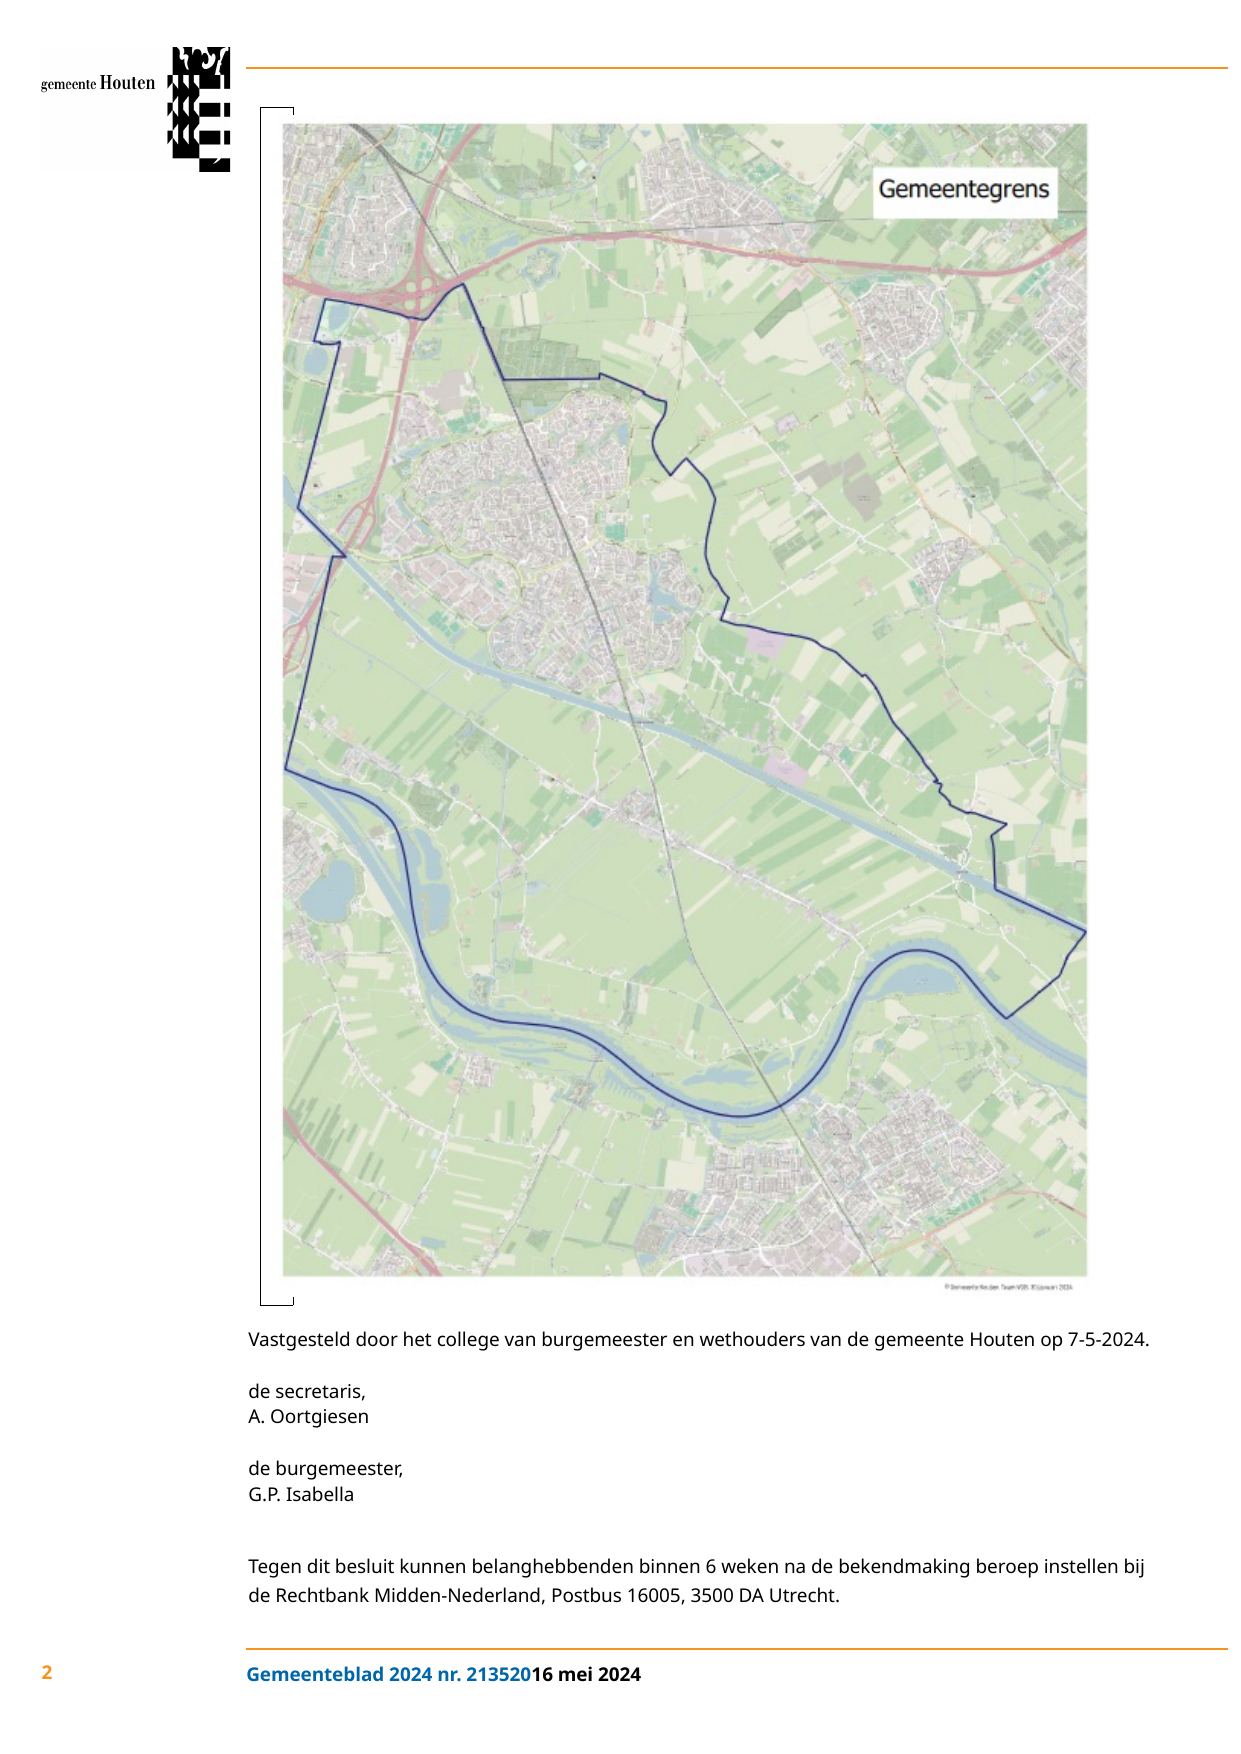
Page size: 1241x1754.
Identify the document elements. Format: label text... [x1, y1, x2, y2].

text de secretaris, [248, 1378, 1152, 1404]
picture [268, 115, 1090, 1297]
text G.P. Isabella [248, 1481, 1152, 1507]
text Vastgesteld door het college van burgemeester en wethouders van de gemeente Houten op 7-5-2024. [248, 1326, 1152, 1352]
text Tegen dit besluit kunnen belanghebbenden binnen 6 weken na de bekendmaking beroep instellen bij de Rechtbank Midden-Nederland, Postbus 16005, 3500 DA Utrecht. [248, 1553, 1152, 1608]
text de burgemeester, [248, 1455, 1152, 1481]
picture [41, 47, 231, 172]
text A. Oortgiesen [248, 1404, 1152, 1429]
